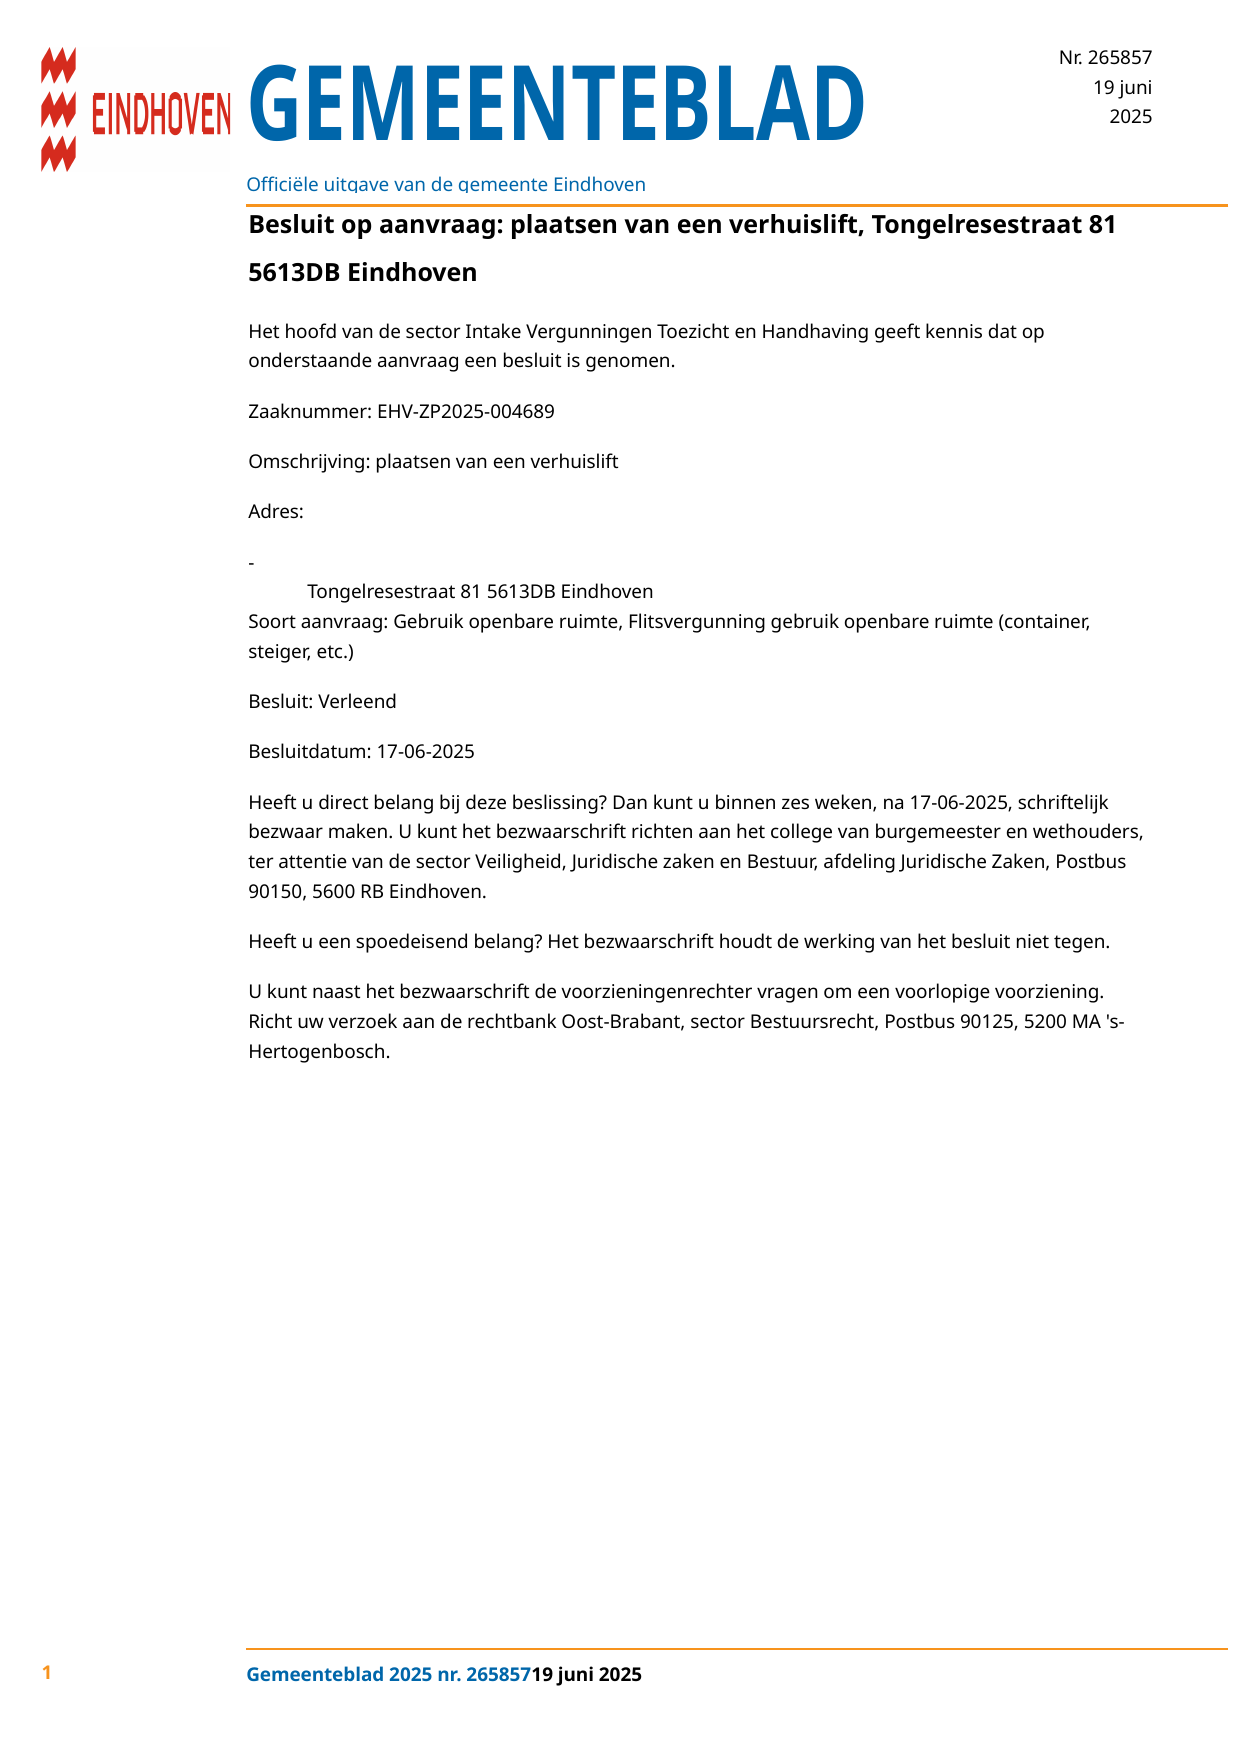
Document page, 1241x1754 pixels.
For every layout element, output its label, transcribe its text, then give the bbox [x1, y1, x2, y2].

text Heeft u direct belang bij deze beslissing? Dan kunt u binnen zes weken, na 17-06-2025, schriftelijk bezwaar maken. U kunt het bezwaarschrift richten aan het college van burgemeester en wethouders, ter attentie van de sector Veiligheid, Juridische zaken en Bestuur, afdeling Juridische Zaken, Postbus 90150, 5600 RB Eindhoven. [248, 789, 1152, 904]
text U kunt naast het bezwaarschrift de voorzieningenrechter vragen om een voorlopige voorziening. Richt uw verzoek aan de rechtbank Oost-Brabant, sector Bestuursrecht, Postbus 90125, 5200 MA 's-Hertogenbosch. [248, 979, 1152, 1064]
text Omschrijving: plaatsen van een verhuislift [248, 448, 1152, 474]
picture [41, 47, 231, 172]
text Soort aanvraag: Gebruik openbare ruimte, Flitsvergunning gebruik openbare ruimte (container, steiger, etc.) [248, 608, 1152, 664]
text Zaaknummer: EHV-ZP2025-004689 [248, 398, 1152, 424]
text Adres: [248, 499, 1152, 524]
list Tongelresestraat 81 5613DB Eindhoven [248, 579, 1152, 604]
text Besluit: Verleend [248, 688, 1152, 714]
text Heeft u een spoedeisend belang? Het bezwaarschrift houdt de werking van het besluit niet tegen. [248, 928, 1152, 954]
text Besluit op aanvraag: plaatsen van een verhuislift, Tongelresestraat 81 5613DB Eindhoven [248, 207, 1152, 288]
text Het hoofd van de sector Intake Vergunningen Toezicht en Handhaving geeft kennis dat op onderstaande aanvraag een besluit is genomen. [248, 318, 1152, 373]
text Besluitdatum: 17-06-2025 [248, 739, 1152, 764]
